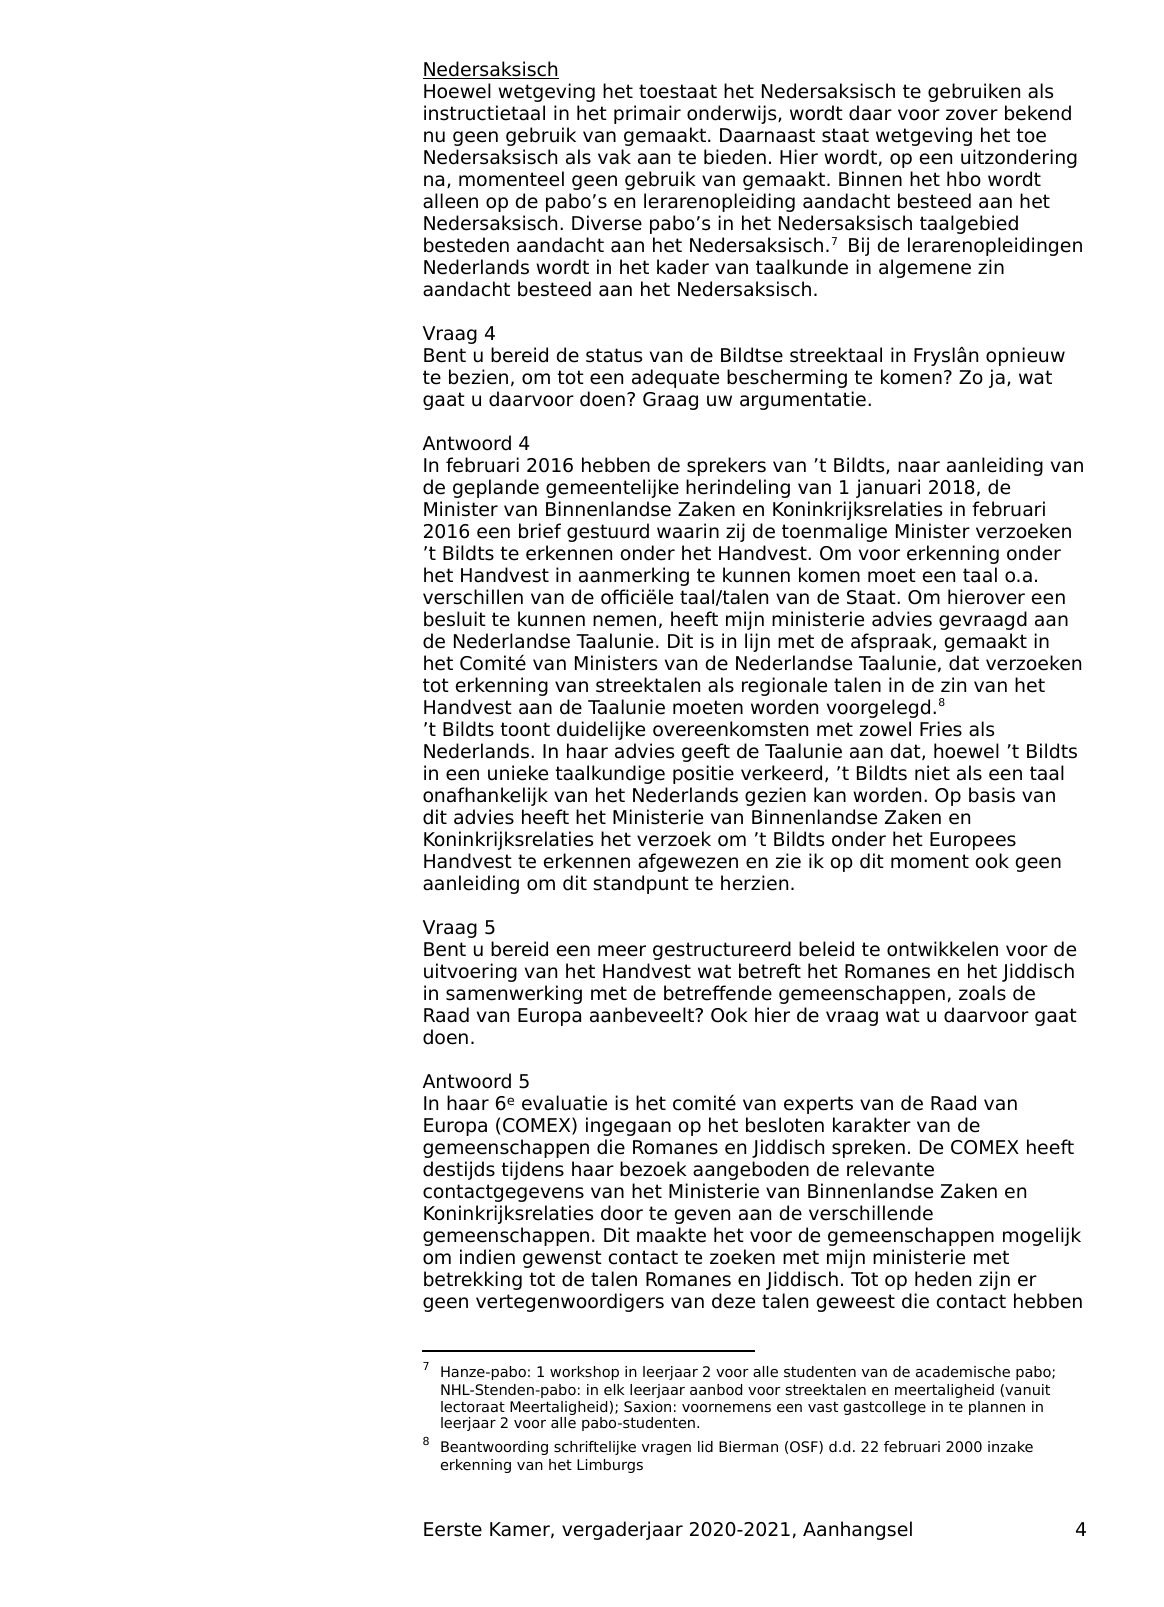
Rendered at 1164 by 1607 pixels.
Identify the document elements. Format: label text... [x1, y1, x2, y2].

text ’t Bildts toont duidelijke overeenkomsten met zowel Fries als Nederlands. In haar advies geeft de Taalunie aan dat, hoewel ’t Bildts in een unieke taalkundige positie verkeerd, ’t Bildts niet als een taal onafhankelijk van het Nederlands gezien kan worden. Op basis van dit advies heeft het Ministerie van Binnenlandse Zaken en Koninkrijksrelaties het verzoek om ’t Bildts onder het Europees Handvest te erkennen afgewezen en zie ik op dit moment ook geen aanleiding om dit standpunt te herzien. [422, 719, 1087, 895]
text Antwoord 5 [422, 1071, 1087, 1093]
text In haar 6e evaluatie is het comité van experts van de Raad van Europa (COMEX) ingegaan op het besloten karakter van de gemeenschappen die Romanes en Jiddisch spreken. De COMEX heeft destijds tijdens haar bezoek aangeboden de relevante contactgegevens van het Ministerie van Binnenlandse Zaken en Koninkrijksrelaties door te geven aan de verschillende gemeenschappen. Dit maakte het voor de gemeenschappen mogelijk om indien gewenst contact te zoeken met mijn ministerie met betrekking tot de talen Romanes en Jiddisch. Tot op heden zijn er geen vertegenwoordigers van deze talen geweest die contact hebben [422, 1093, 1087, 1313]
text Vraag 5 [422, 917, 1087, 939]
text Antwoord 4 [422, 433, 1087, 455]
text Beantwoording schriftelijke vragen lid Bierman (OSF) d.d. 22 februari 2000 inzake erkenning van het Limburgs [422, 1435, 1087, 1474]
text Bent u bereid een meer gestructureerd beleid te ontwikkelen voor de uitvoering van het Handvest wat betreft het Romanes en het Jiddisch in samenwerking met de betreffende gemeenschappen, zoals de Raad van Europa aanbeveelt? Ook hier de vraag wat u daarvoor gaat doen. [422, 939, 1087, 1049]
text Bent u bereid de status van de Bildtse streektaal in Fryslân opnieuw te bezien, om tot een adequate bescherming te komen? Zo ja, wat gaat u daarvoor doen? Graag uw argumentatie. [422, 345, 1087, 411]
text In februari 2016 hebben de sprekers van ’t Bildts, naar aanleiding van de geplande gemeentelijke herindeling van 1 januari 2018, de Minister van Binnenlandse Zaken en Koninkrijksrelaties in februari 2016 een brief gestuurd waarin zij de toenmalige Minister verzoeken ’t Bildts te erkennen onder het Handvest. Om voor erkenning onder het Handvest in aanmerking te kunnen komen moet een taal o.a. verschillen van de officiële taal/talen van de Staat. Om hierover een besluit te kunnen nemen, heeft mijn ministerie advies gevraagd aan de Nederlandse Taalunie. Dit is in lijn met de afspraak, gemaakt in het Comité van Ministers van de Nederlandse Taalunie, dat verzoeken tot erkenning van streektalen als regionale talen in de zin van het Handvest aan de Taalunie moeten worden voorgelegd. [422, 455, 1087, 719]
text Hanze-pabo: 1 workshop in leerjaar 2 voor alle studenten van de academische pabo; NHL-Stenden-pabo: in elk leerjaar aanbod voor streektalen en meertaligheid (vanuit lectoraat Meertaligheid); Saxion: voornemens een vast gastcollege in te plannen in leerjaar 2 voor alle pabo-studenten. [422, 1360, 1087, 1432]
text Nedersaksisch [422, 59, 1087, 81]
text Vraag 4 [422, 323, 1087, 345]
text Hoewel wetgeving het toestaat het Nedersaksisch te gebruiken als instructietaal in het primair onderwijs, wordt daar voor zover bekend nu geen gebruik van gemaakt. Daarnaast staat wetgeving het toe Nedersaksisch als vak aan te bieden. Hier wordt, op een uitzondering na, momenteel geen gebruik van gemaakt. Binnen het hbo wordt alleen op de pabo’s en lerarenopleiding aandacht besteed aan het Nedersaksisch. Diverse pabo’s in het Nedersaksisch taalgebied besteden aandacht aan het Nedersaksisch. Bij de lerarenopleidingen Nederlands wordt in het kader van taalkunde in algemene zin aandacht besteed aan het Nedersaksisch. [422, 81, 1087, 301]
